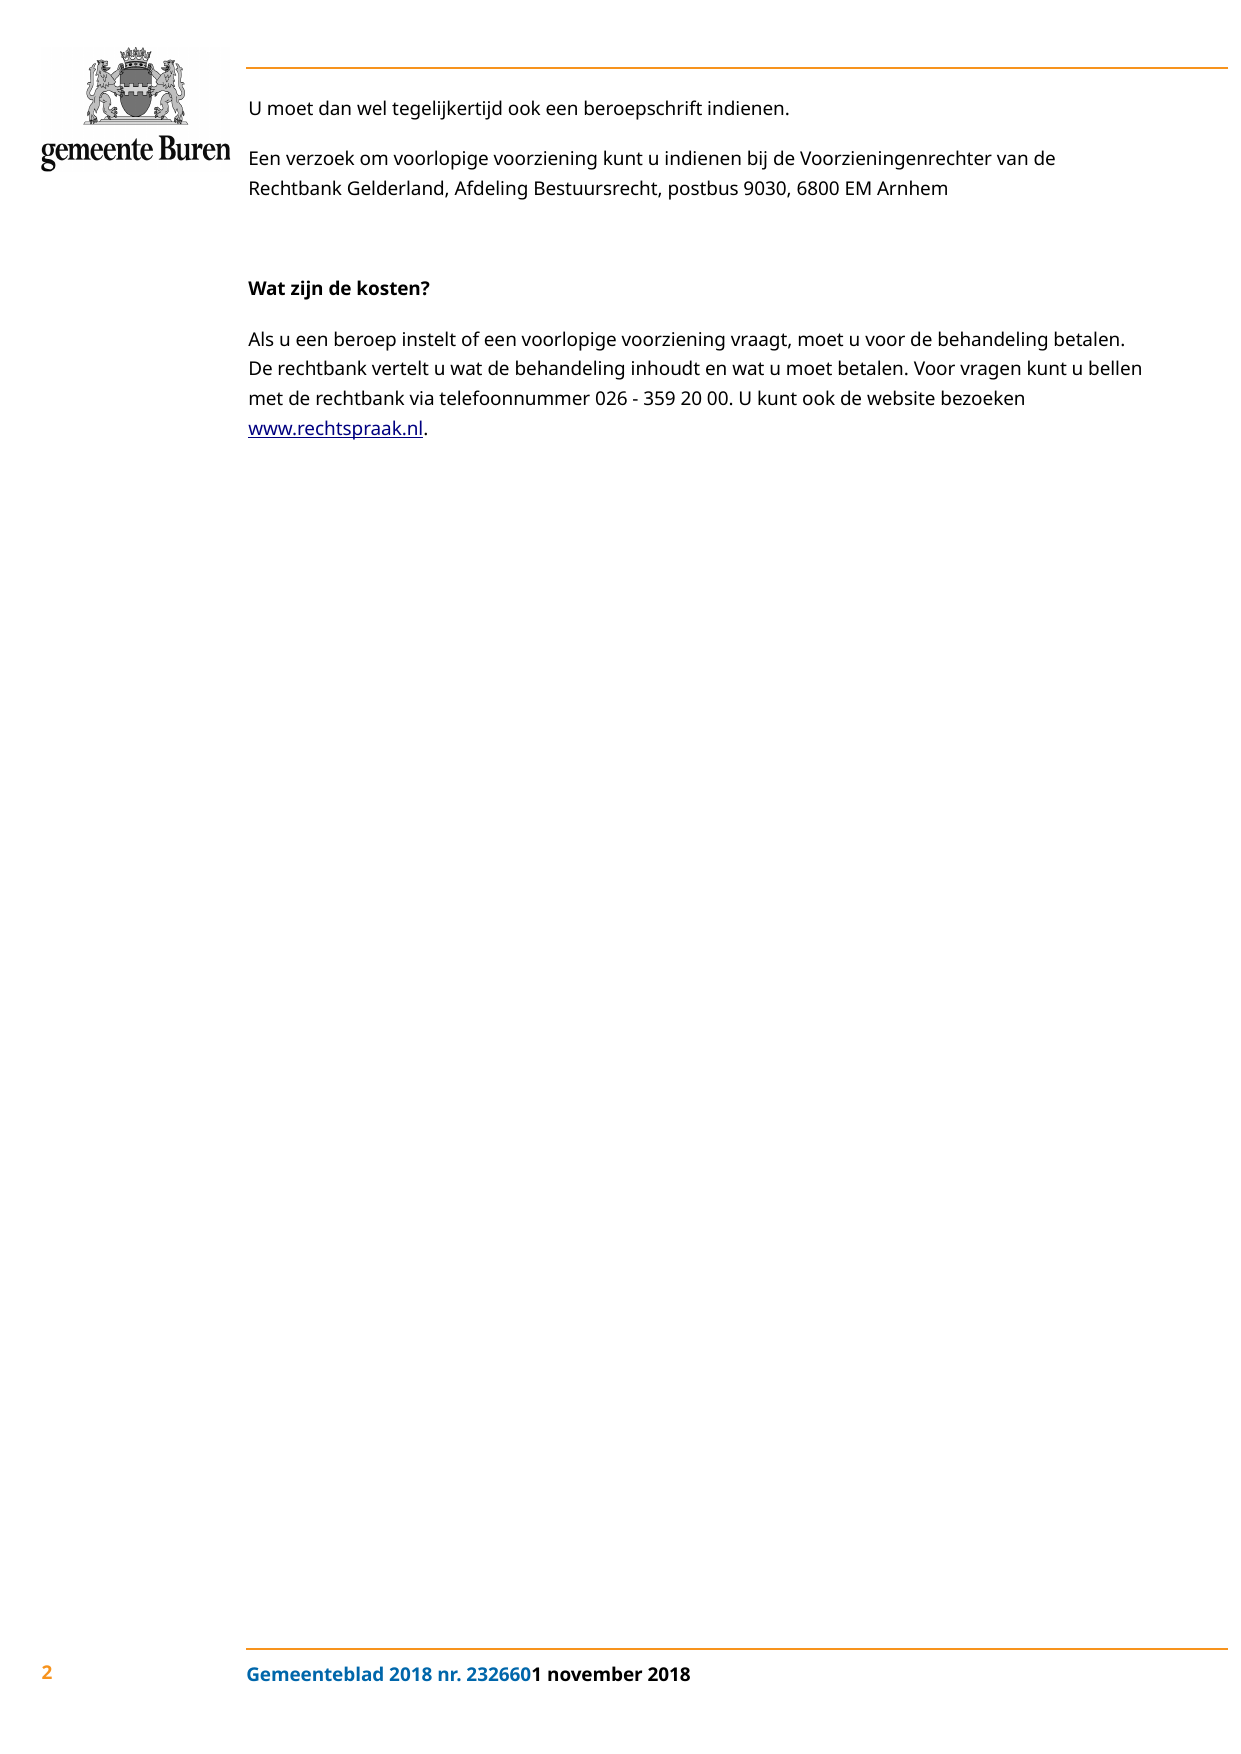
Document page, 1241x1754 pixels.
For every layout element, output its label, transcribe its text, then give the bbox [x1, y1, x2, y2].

text Een verzoek om voorlopige voorziening kunt u indienen bij de Voorzieningenrechter van de Rechtbank Gelderland, Afdeling Bestuursrecht, postbus 9030, 6800 EM Arnhem [248, 145, 1152, 201]
text Wat zijn de kosten? [248, 276, 1152, 301]
picture [41, 47, 231, 172]
text U moet dan wel tegelijkertijd ook een beroepschrift indienen. [248, 95, 1152, 121]
text Als u een beroep instelt of een voorlopige voorziening vraagt, moet u voor de behandeling betalen. De rechtbank vertelt u wat de behandeling inhoudt en wat u moet betalen. Voor vragen kunt u bellen met de rechtbank via telefoonnummer 026 - 359 20 00. U kunt ook de website bezoeken www.rechtspraak.nl. [248, 326, 1152, 441]
